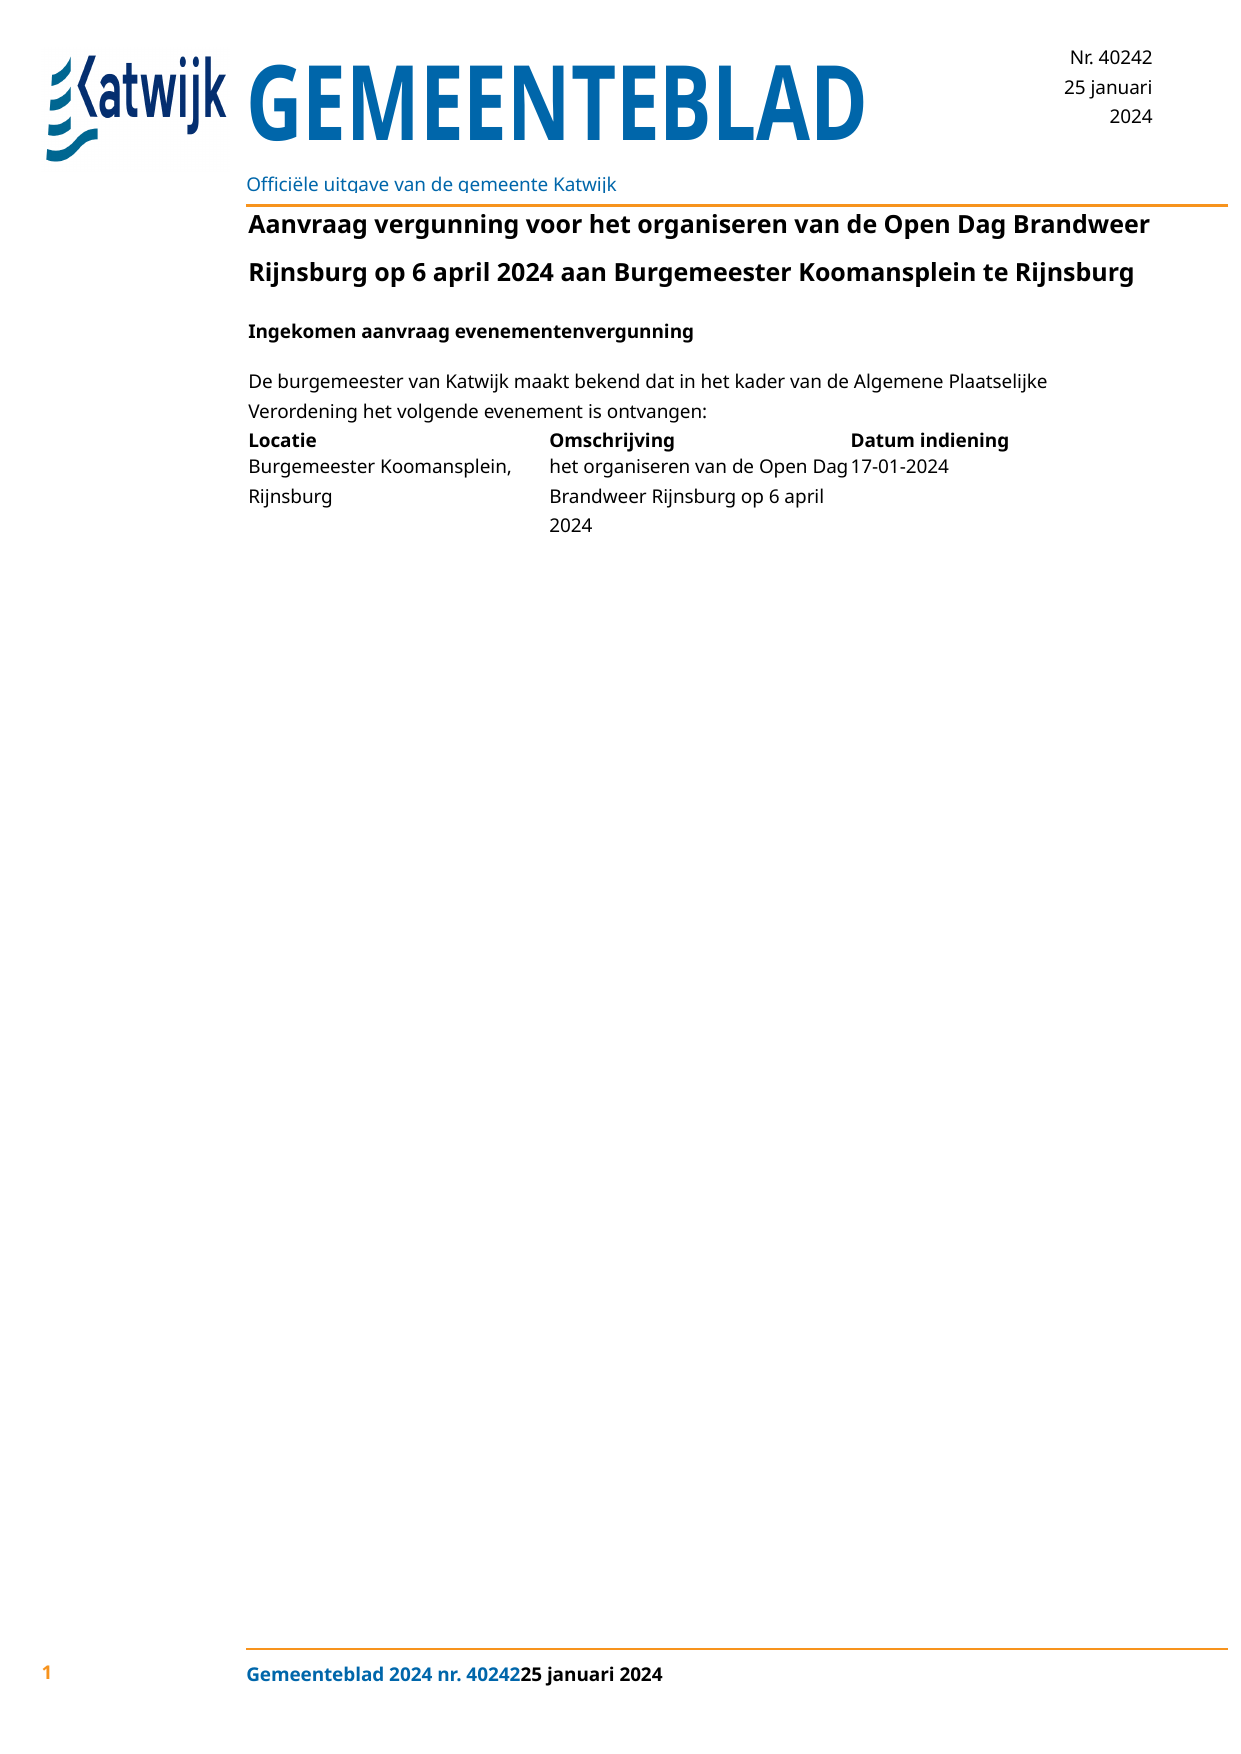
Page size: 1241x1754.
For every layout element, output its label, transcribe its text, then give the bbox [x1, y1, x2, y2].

table_cell 17-01-2024 [850, 453, 1152, 538]
text Aanvraag vergunning voor het organiseren van de Open Dag Brandweer Rijnsburg op 6 april 2024 aan Burgemeester Koomansplein te Rijnsburg [248, 207, 1152, 288]
table_header Locatie [248, 428, 549, 453]
table_cell Burgemeester Koomansplein, Rijnsburg [248, 453, 549, 538]
picture [41, 47, 231, 172]
table_cell het organiseren van de Open Dag Brandweer Rijnsburg op 6 april 2024 [549, 453, 850, 538]
table_header Datum indiening [850, 428, 1152, 453]
text De burgemeester van Katwijk maakt bekend dat in het kader van de Algemene Plaatselijke Verordening het volgende evenement is ontvangen: [248, 368, 1152, 424]
table_header Omschrijving [549, 428, 850, 453]
text Ingekomen aanvraag evenementenvergunning [248, 318, 1152, 344]
